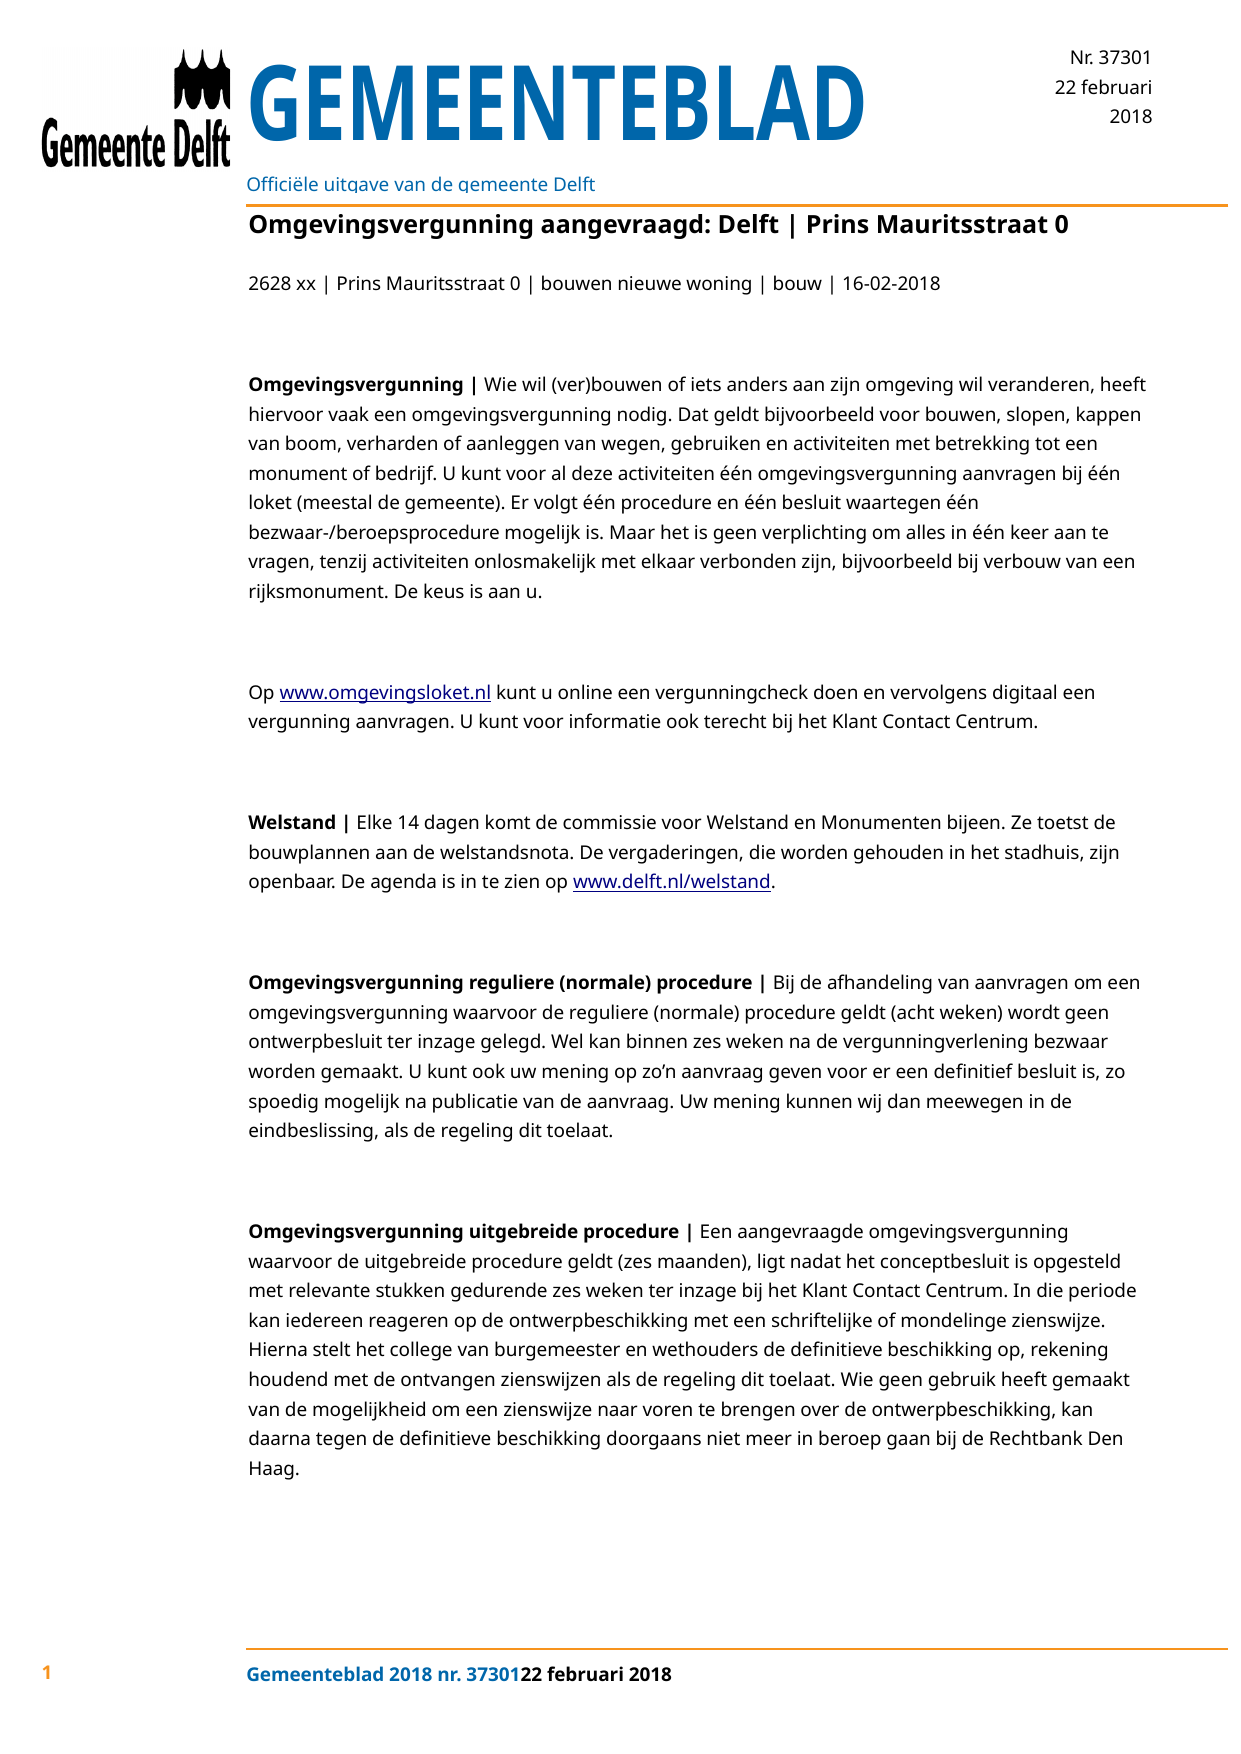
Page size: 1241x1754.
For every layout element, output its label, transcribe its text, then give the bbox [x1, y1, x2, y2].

text Omgevingsvergunning uitgebreide procedure | Een aangevraagde omgevingsvergunning waarvoor de uitgebreide procedure geldt (zes maanden), ligt nadat het conceptbesluit is opgesteld met relevante stukken gedurende zes weken ter inzage bij het Klant Contact Centrum. In die periode kan iedereen reageren op de ontwerpbeschikking met een schriftelijke of mondelinge zienswijze. Hierna stelt het college van burgemeester en wethouders de definitieve beschikking op, rekening houdend met de ontvangen zienswijzen als de regeling dit toelaat. Wie geen gebruik heeft gemaakt van de mogelijkheid om een zienswijze naar voren te brengen over de ontwerpbeschikking, kan daarna tegen de definitieve beschikking doorgaans niet meer in beroep gaan bij de Rechtbank Den Haag. [248, 1218, 1152, 1481]
text Op www.omgevingsloket.nl kunt u online een vergunningcheck doen en vervolgens digitaal een vergunning aanvragen. U kunt voor informatie ook terecht bij het Klant Contact Centrum. [248, 679, 1152, 734]
text Omgevingsvergunning aangevraagd: Delft | Prins Mauritsstraat 0 [248, 207, 1152, 241]
text Omgevingsvergunning | Wie wil (ver)bouwen of iets anders aan zijn omgeving wil veranderen, heeft hiervoor vaak een omgevingsvergunning nodig. Dat geldt bijvoorbeeld voor bouwen, slopen, kappen van boom, verharden of aanleggen van wegen, gebruiken en activiteiten met betrekking tot een monument of bedrijf. U kunt voor al deze activiteiten één omgevingsvergunning aanvragen bij één loket (meestal de gemeente). Er volgt één procedure en één besluit waartegen één bezwaar-/beroepsprocedure mogelijk is. Maar het is geen verplichting om alles in één keer aan te vragen, tenzij activiteiten onlosmakelijk met elkaar verbonden zijn, bijvoorbeeld bij verbouw van een rijksmonument. De keus is aan u. [248, 371, 1152, 604]
text Welstand | Elke 14 dagen komt de commissie voor Welstand en Monumenten bijeen. Ze toetst de bouwplannen aan de welstandsnota. De vergaderingen, die worden gehouden in het stadhuis, zijn openbaar. De agenda is in te zien op www.delft.nl/welstand. [248, 809, 1152, 894]
text Omgevingsvergunning reguliere (normale) procedure | Bij de afhandeling van aanvragen om een omgevingsvergunning waarvoor de reguliere (normale) procedure geldt (acht weken) wordt geen ontwerpbesluit ter inzage gelegd. Wel kan binnen zes weken na de vergunningverlening bezwaar worden gemaakt. U kunt ook uw mening op zo’n aanvraag geven voor er een definitief besluit is, zo spoedig mogelijk na publicatie van de aanvraag. Uw mening kunnen wij dan meewegen in de eindbeslissing, als de regeling dit toelaat. [248, 969, 1152, 1143]
text 2628 xx | Prins Mauritsstraat 0 | bouwen nieuwe woning | bouw | 16-02-2018 [248, 270, 1152, 296]
picture [41, 47, 231, 172]
